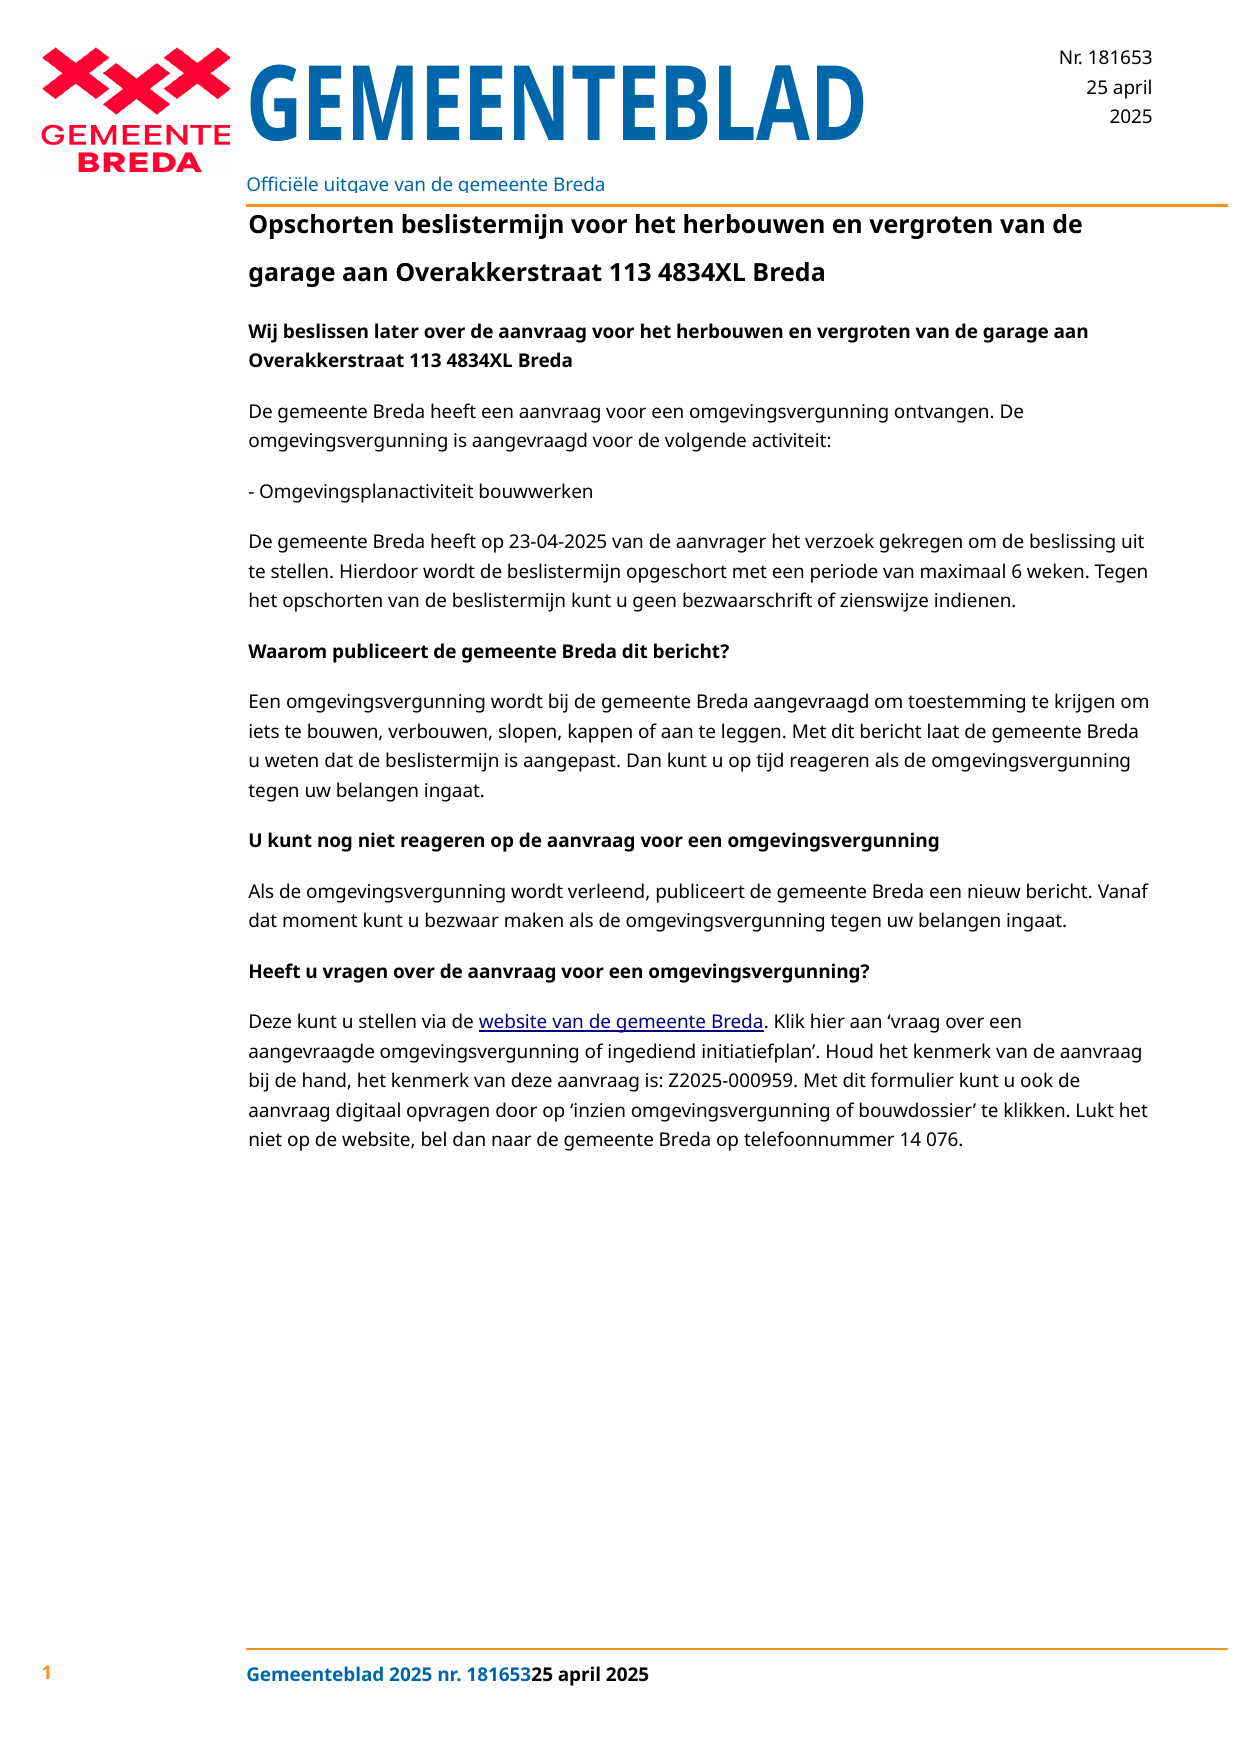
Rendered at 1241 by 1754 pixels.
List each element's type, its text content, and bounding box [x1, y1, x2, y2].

text Als de omgevingsvergunning wordt verleend, publiceert de gemeente Breda een nieuw bericht. Vanaf dat moment kunt u bezwaar maken als de omgevingsvergunning tegen uw belangen ingaat. [248, 878, 1152, 933]
text Wij beslissen later over de aanvraag voor het herbouwen en vergroten van de garage aan Overakkerstraat 113 4834XL Breda [248, 318, 1152, 373]
text - Omgevingsplanactiviteit bouwwerken [248, 478, 1152, 504]
picture [41, 47, 231, 172]
text De gemeente Breda heeft op 23-04-2025 van de aanvrager het verzoek gekregen om de beslissing uit te stellen. Hierdoor wordt de beslistermijn opgeschort met een periode van maximaal 6 weken. Tegen het opschorten van de beslistermijn kunt u geen bezwaarschrift of zienswijze indienen. [248, 528, 1152, 613]
text Een omgevingsvergunning wordt bij de gemeente Breda aangevraagd om toestemming te krijgen om iets te bouwen, verbouwen, slopen, kappen of aan te leggen. Met dit bericht laat de gemeente Breda u weten dat de beslistermijn is aangepast. Dan kunt u op tijd reageren als de omgevingsvergunning tegen uw belangen ingaat. [248, 688, 1152, 803]
text U kunt nog niet reageren op de aanvraag voor een omgevingsvergunning [248, 827, 1152, 853]
text De gemeente Breda heeft een aanvraag voor een omgevingsvergunning ontvangen. De omgevingsvergunning is aangevraagd voor de volgende activiteit: [248, 398, 1152, 453]
text Waarom publiceert de gemeente Breda dit bericht? [248, 638, 1152, 664]
text Heeft u vragen over de aanvraag voor een omgevingsvergunning? [248, 958, 1152, 984]
text Opschorten beslistermijn voor het herbouwen en vergroten van de garage aan Overakkerstraat 113 4834XL Breda [248, 207, 1152, 288]
text Deze kunt u stellen via de website van de gemeente Breda. Klik hier aan ‘vraag over een aangevraagde omgevingsvergunning of ingediend initiatiefplan’. Houd het kenmerk van de aanvraag bij de hand, het kenmerk van deze aanvraag is: Z2025-000959. Met dit formulier kunt u ook de aanvraag digitaal opvragen door op ‘inzien omgevingsvergunning of bouwdossier’ te klikken. Lukt het niet op de website, bel dan naar de gemeente Breda op telefoonnummer 14 076. [248, 1008, 1152, 1152]
